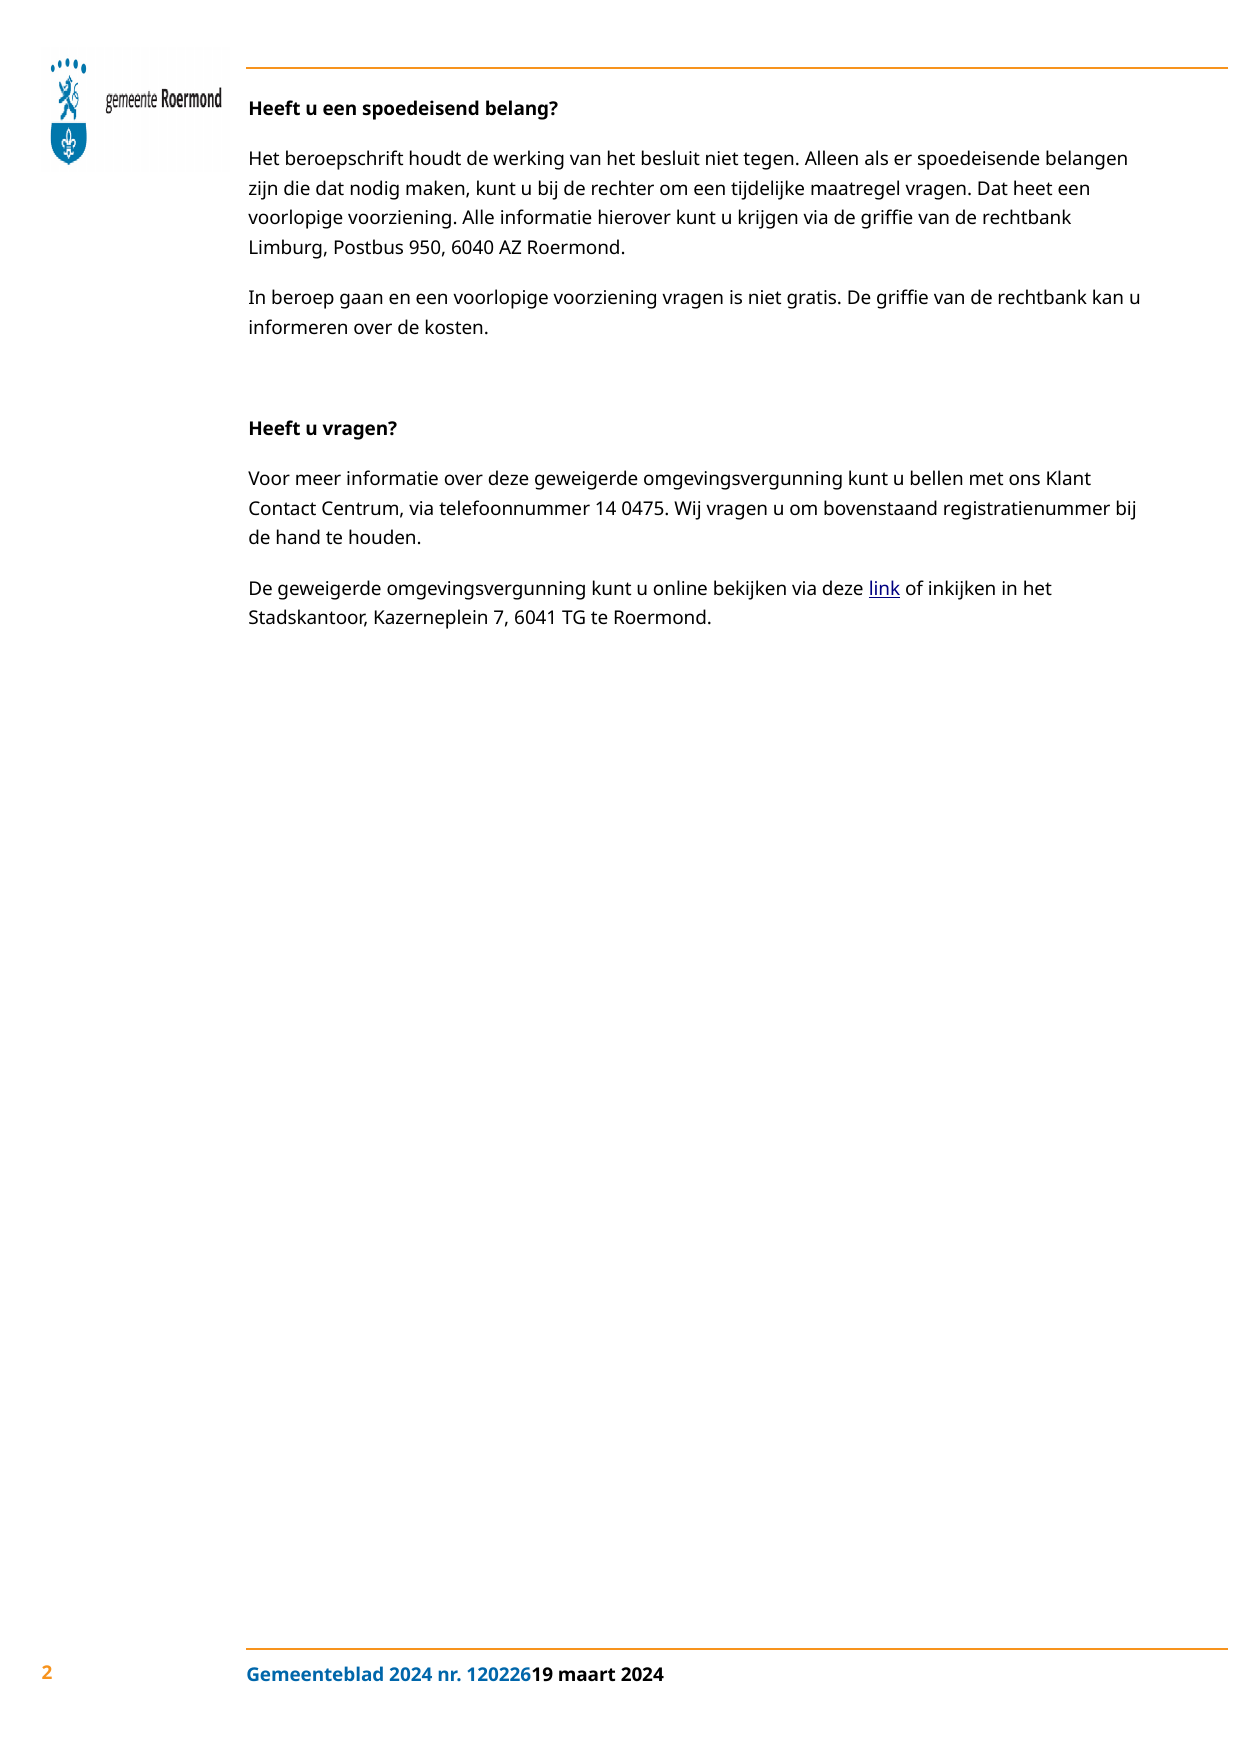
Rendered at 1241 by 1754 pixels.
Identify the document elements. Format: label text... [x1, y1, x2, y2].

text Heeft u vragen? [248, 415, 1152, 441]
text In beroep gaan en een voorlopige voorziening vragen is niet gratis. De griffie van de rechtbank kan u informeren over de kosten. [248, 284, 1152, 340]
picture [41, 47, 231, 172]
text Heeft u een spoedeisend belang? [248, 95, 1152, 121]
text Voor meer informatie over deze geweigerde omgevingsvergunning kunt u bellen met ons Klant Contact Centrum, via telefoonnummer 14 0475. Wij vragen u om bovenstaand registratienummer bij de hand te houden. [248, 465, 1152, 550]
text De geweigerde omgevingsvergunning kunt u online bekijken via deze link of inkijken in het Stadskantoor, Kazerneplein 7, 6041 TG te Roermond. [248, 575, 1152, 630]
text Het beroepschrift houdt de werking van het besluit niet tegen. Alleen als er spoedeisende belangen zijn die dat nodig maken, kunt u bij de rechter om een tijdelijke maatregel vragen. Dat heet een voorlopige voorziening. Alle informatie hierover kunt u krijgen via de griffie van de rechtbank Limburg, Postbus 950, 6040 AZ Roermond. [248, 145, 1152, 260]
